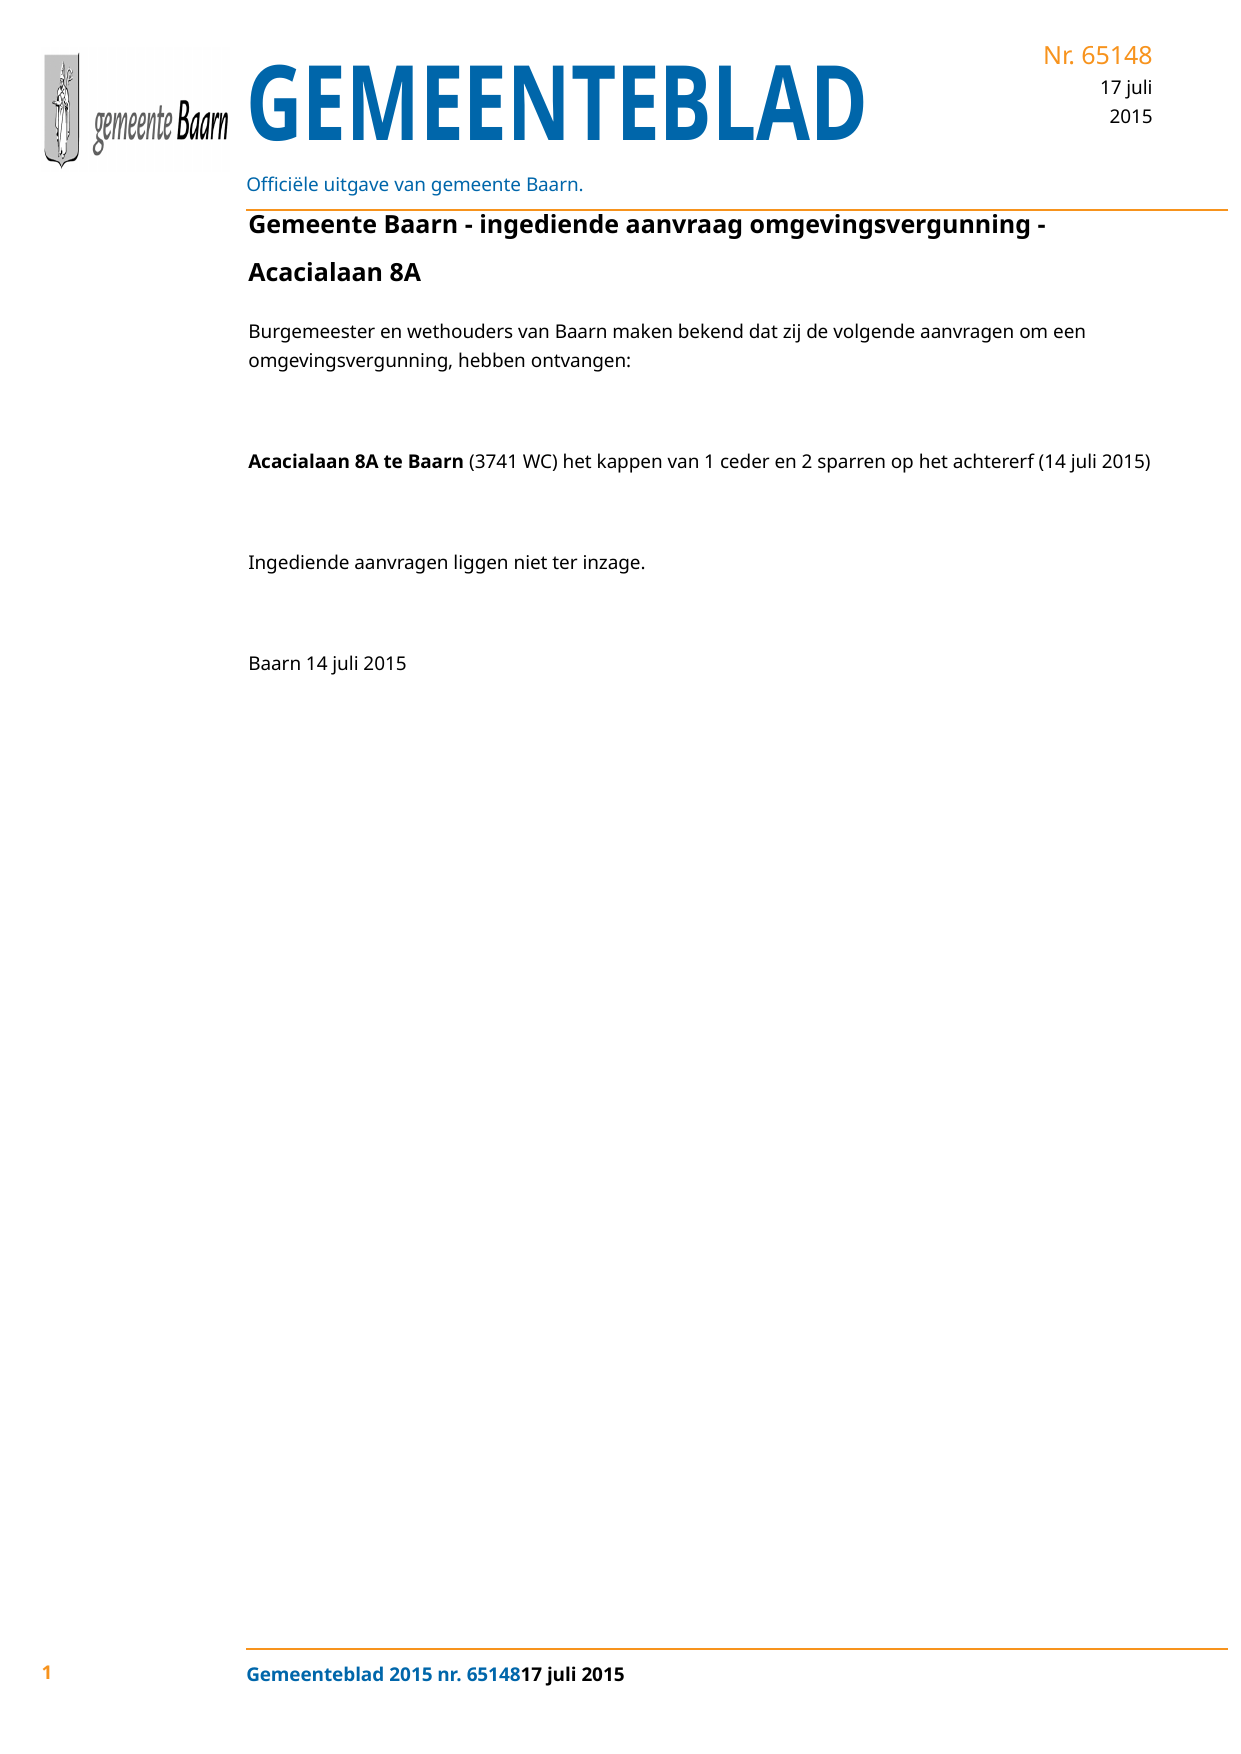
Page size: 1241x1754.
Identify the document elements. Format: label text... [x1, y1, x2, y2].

text Gemeente Baarn - ingediende aanvraag omgevingsvergunning - Acacialaan 8A [248, 211, 1152, 288]
picture [41, 47, 231, 172]
text Baarn 14 juli 2015 [248, 650, 1152, 676]
text Ingediende aanvragen liggen niet ter inzage. [248, 549, 1152, 575]
text Burgemeester en wethouders van Baarn maken bekend dat zij de volgende aanvragen om een omgevingsvergunning, hebben ontvangen: [248, 318, 1152, 373]
text Acacialaan 8A te Baarn (3741 WC) het kappen van 1 ceder en 2 sparren op het achtererf (14 juli 2015) [248, 448, 1152, 474]
